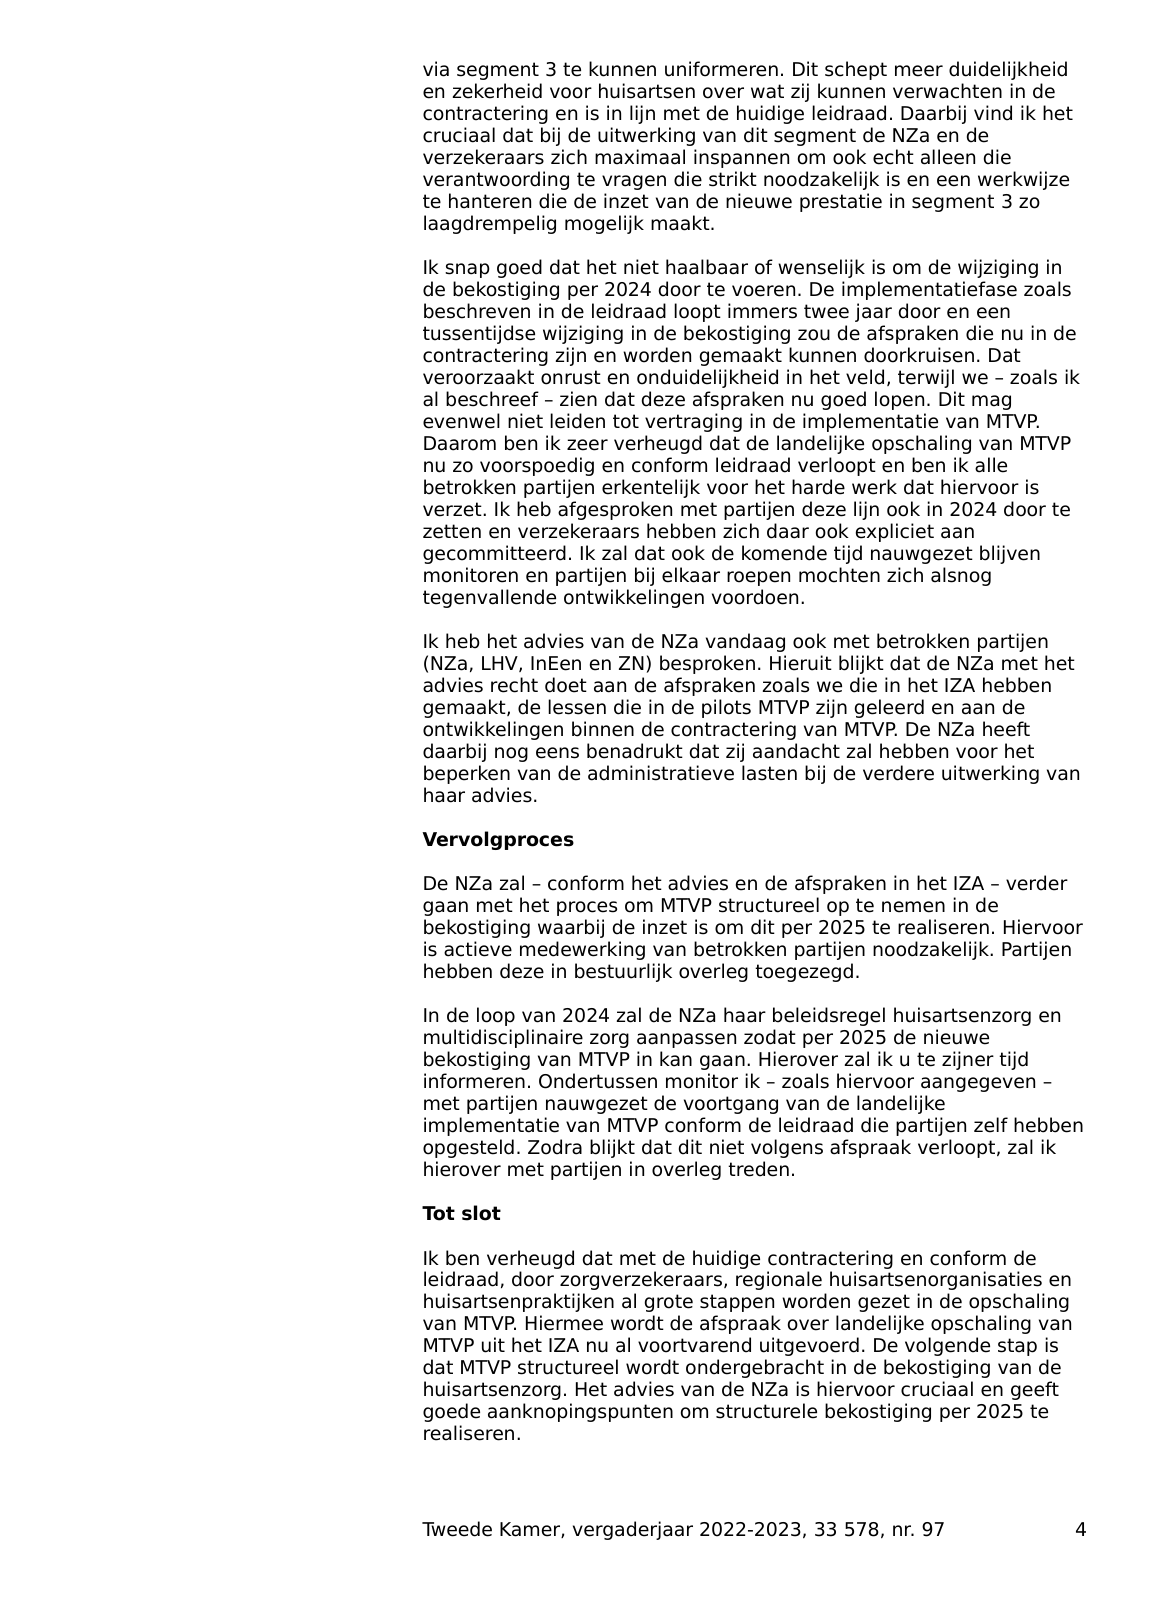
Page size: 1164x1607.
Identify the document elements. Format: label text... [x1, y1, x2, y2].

subtitle Vervolgproces [422, 829, 1087, 851]
text Ik ben verheugd dat met de huidige contractering en conform de leidraad, door zorgverzekeraars, regionale huisartsenorganisaties en huisartsenpraktijken al grote stappen worden gezet in de opschaling van MTVP. Hiermee wordt de afspraak over landelijke opschaling van MTVP uit het IZA nu al voortvarend uitgevoerd. De volgende stap is dat MTVP structureel wordt ondergebracht in de bekostiging van de huisartsenzorg. Het advies van de NZa is hiervoor cruciaal en geeft goede aanknopingspunten om structurele bekostiging per 2025 te realiseren. [422, 1247, 1087, 1445]
text De NZa zal – conform het advies en de afspraken in het IZA – verder gaan met het proces om MTVP structureel op te nemen in de bekostiging waarbij de inzet is om dit per 2025 te realiseren. Hiervoor is actieve medewerking van betrokken partijen noodzakelijk. Partijen hebben deze in bestuurlijk overleg toegezegd. [422, 873, 1087, 983]
text Ik snap goed dat het niet haalbaar of wenselijk is om de wijziging in de bekostiging per 2024 door te voeren. De implementatiefase zoals beschreven in de leidraad loopt immers twee jaar door en een tussentijdse wijziging in de bekostiging zou de afspraken die nu in de contractering zijn en worden gemaakt kunnen doorkruisen. Dat veroorzaakt onrust en onduidelijkheid in het veld, terwijl we – zoals ik al beschreef – zien dat deze afspraken nu goed lopen. Dit mag evenwel niet leiden tot vertraging in de implementatie van MTVP. Daarom ben ik zeer verheugd dat de landelijke opschaling van MTVP nu zo voorspoedig en conform leidraad verloopt en ben ik alle betrokken partijen erkentelijk voor het harde werk dat hiervoor is verzet. Ik heb afgesproken met partijen deze lijn ook in 2024 door te zetten en verzekeraars hebben zich daar ook expliciet aan gecommitteerd. Ik zal dat ook de komende tijd nauwgezet blijven monitoren en partijen bij elkaar roepen mochten zich alsnog tegenvallende ontwikkelingen voordoen. [422, 257, 1087, 609]
subtitle Tot slot [422, 1203, 1087, 1225]
text Ik heb het advies van de NZa vandaag ook met betrokken partijen (NZa, LHV, InEen en ZN) besproken. Hieruit blijkt dat de NZa met het advies recht doet aan de afspraken zoals we die in het IZA hebben gemaakt, de lessen die in de pilots MTVP zijn geleerd en aan de ontwikkelingen binnen de contractering van MTVP. De NZa heeft daarbij nog eens benadrukt dat zij aandacht zal hebben voor het beperken van de administratieve lasten bij de verdere uitwerking van haar advies. [422, 631, 1087, 807]
text In de loop van 2024 zal de NZa haar beleidsregel huisartsenzorg en multidisciplinaire zorg aanpassen zodat per 2025 de nieuwe bekostiging van MTVP in kan gaan. Hierover zal ik u te zijner tijd informeren. Ondertussen monitor ik – zoals hiervoor aangegeven – met partijen nauwgezet de voortgang van de landelijke implementatie van MTVP conform de leidraad die partijen zelf hebben opgesteld. Zodra blijkt dat dit niet volgens afspraak verloopt, zal ik hierover met partijen in overleg treden. [422, 1005, 1087, 1181]
text via segment 3 te kunnen uniformeren. Dit schept meer duidelijkheid en zekerheid voor huisartsen over wat zij kunnen verwachten in de contractering en is in lijn met de huidige leidraad. Daarbij vind ik het cruciaal dat bij de uitwerking van dit segment de NZa en de verzekeraars zich maximaal inspannen om ook echt alleen die verantwoording te vragen die strikt noodzakelijk is en een werkwijze te hanteren die de inzet van de nieuwe prestatie in segment 3 zo laagdrempelig mogelijk maakt. [422, 59, 1087, 235]
